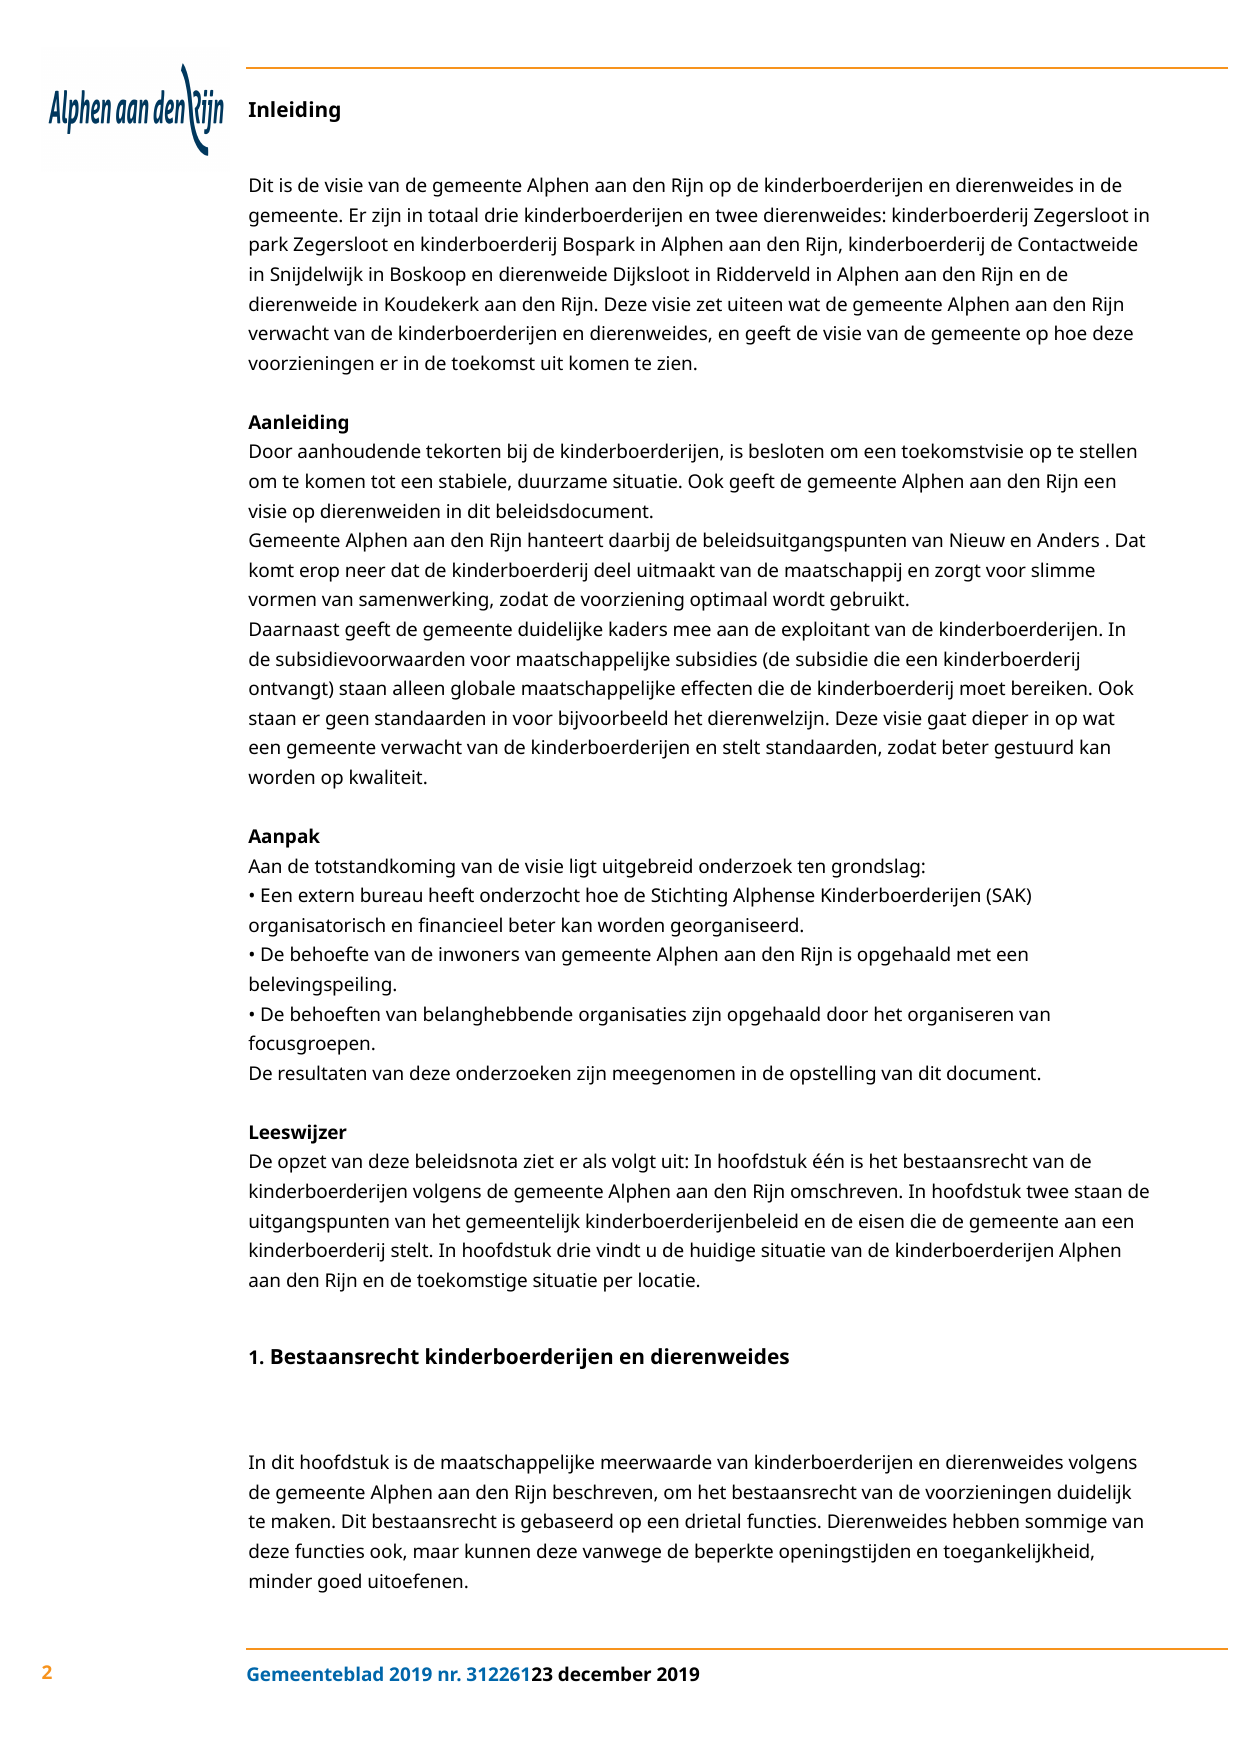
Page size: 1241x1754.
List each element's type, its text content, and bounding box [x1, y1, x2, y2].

text De opzet van deze beleidsnota ziet er als volgt uit: In hoofdstuk één is het bestaansrecht van de kinderboerderijen volgens de gemeente Alphen aan den Rijn omschreven. In hoofdstuk twee staan de uitgangspunten van het gemeentelijk kinderboerderijenbeleid en de eisen die de gemeente aan een kinderboerderij stelt. In hoofdstuk drie vindt u de huidige situatie van de kinderboerderijen Alphen aan den Rijn en de toekomstige situatie per locatie. [248, 1149, 1152, 1293]
text 1. Bestaansrecht kinderboerderijen en dierenweides [248, 1342, 1152, 1371]
text Aan de totstandkoming van de visie ligt uitgebreid onderzoek ten grondslag: [248, 853, 1152, 879]
text Leeswijzer [248, 1119, 1152, 1145]
text De resultaten van deze onderzoeken zijn meegenomen in de opstelling van dit document. [248, 1060, 1152, 1086]
text Dit is de visie van de gemeente Alphen aan den Rijn op de kinderboerderijen en dierenweides in de gemeente. Er zijn in totaal drie kinderboerderijen en twee dierenweides: kinderboerderij Zegersloot in park Zegersloot en kinderboerderij Bospark in Alphen aan den Rijn, kinderboerderij de Contactweide in Snijdelwijk in Boskoop en dierenweide Dijksloot in Ridderveld in Alphen aan den Rijn en de dierenweide in Koudekerk aan den Rijn. Deze visie zet uiteen wat de gemeente Alphen aan den Rijn verwacht van de kinderboerderijen en dierenweides, en geeft de visie van de gemeente op hoe deze voorzieningen er in de toekomst uit komen te zien. [248, 172, 1152, 376]
text • De behoeften van belanghebbende organisaties zijn opgehaald door het organiseren van focusgroepen. [248, 1001, 1152, 1056]
picture [41, 47, 231, 172]
text Daarnaast geeft de gemeente duidelijke kaders mee aan de exploitant van de kinderboerderijen. In de subsidievoorwaarden voor maatschappelijke subsidies (de subsidie die een kinderboerderij ontvangt) staan alleen globale maatschappelijke effecten die de kinderboerderij moet bereiken. Ook staan er geen standaarden in voor bijvoorbeeld het dierenwelzijn. Deze visie gaat dieper in op wat een gemeente verwacht van de kinderboerderijen en stelt standaarden, zodat beter gestuurd kan worden op kwaliteit. [248, 616, 1152, 790]
text In dit hoofdstuk is de maatschappelijke meerwaarde van kinderboerderijen en dierenweides volgens de gemeente Alphen aan den Rijn beschreven, om het bestaansrecht van de voorzieningen duidelijk te maken. Dit bestaansrecht is gebaseerd op een drietal functies. Dierenweides hebben sommige van deze functies ook, maar kunnen deze vanwege de beperkte openingstijden en toegankelijkheid, minder goed uitoefenen. [248, 1449, 1152, 1594]
text Gemeente Alphen aan den Rijn hanteert daarbij de beleidsuitgangspunten van Nieuw en Anders . Dat komt erop neer dat de kinderboerderij deel uitmaakt van de maatschappij en zorgt voor slimme vormen van samenwerking, zodat de voorziening optimaal wordt gebruikt. [248, 527, 1152, 612]
text Aanleiding [248, 409, 1152, 435]
text • De behoefte van de inwoners van gemeente Alphen aan den Rijn is opgehaald met een belevingspeiling. [248, 942, 1152, 997]
text Aanpak [248, 823, 1152, 849]
text • Een extern bureau heeft onderzocht hoe de Stichting Alphense Kinderboerderijen (SAK) organisatorisch en financieel beter kan worden georganiseerd. [248, 882, 1152, 938]
text Door aanhoudende tekorten bij de kinderboerderijen, is besloten om een toekomstvisie op te stellen om te komen tot een stabiele, duurzame situatie. Ook geeft de gemeente Alphen aan den Rijn een visie op dierenweiden in dit beleidsdocument. [248, 439, 1152, 524]
text Inleiding [248, 95, 1152, 123]
